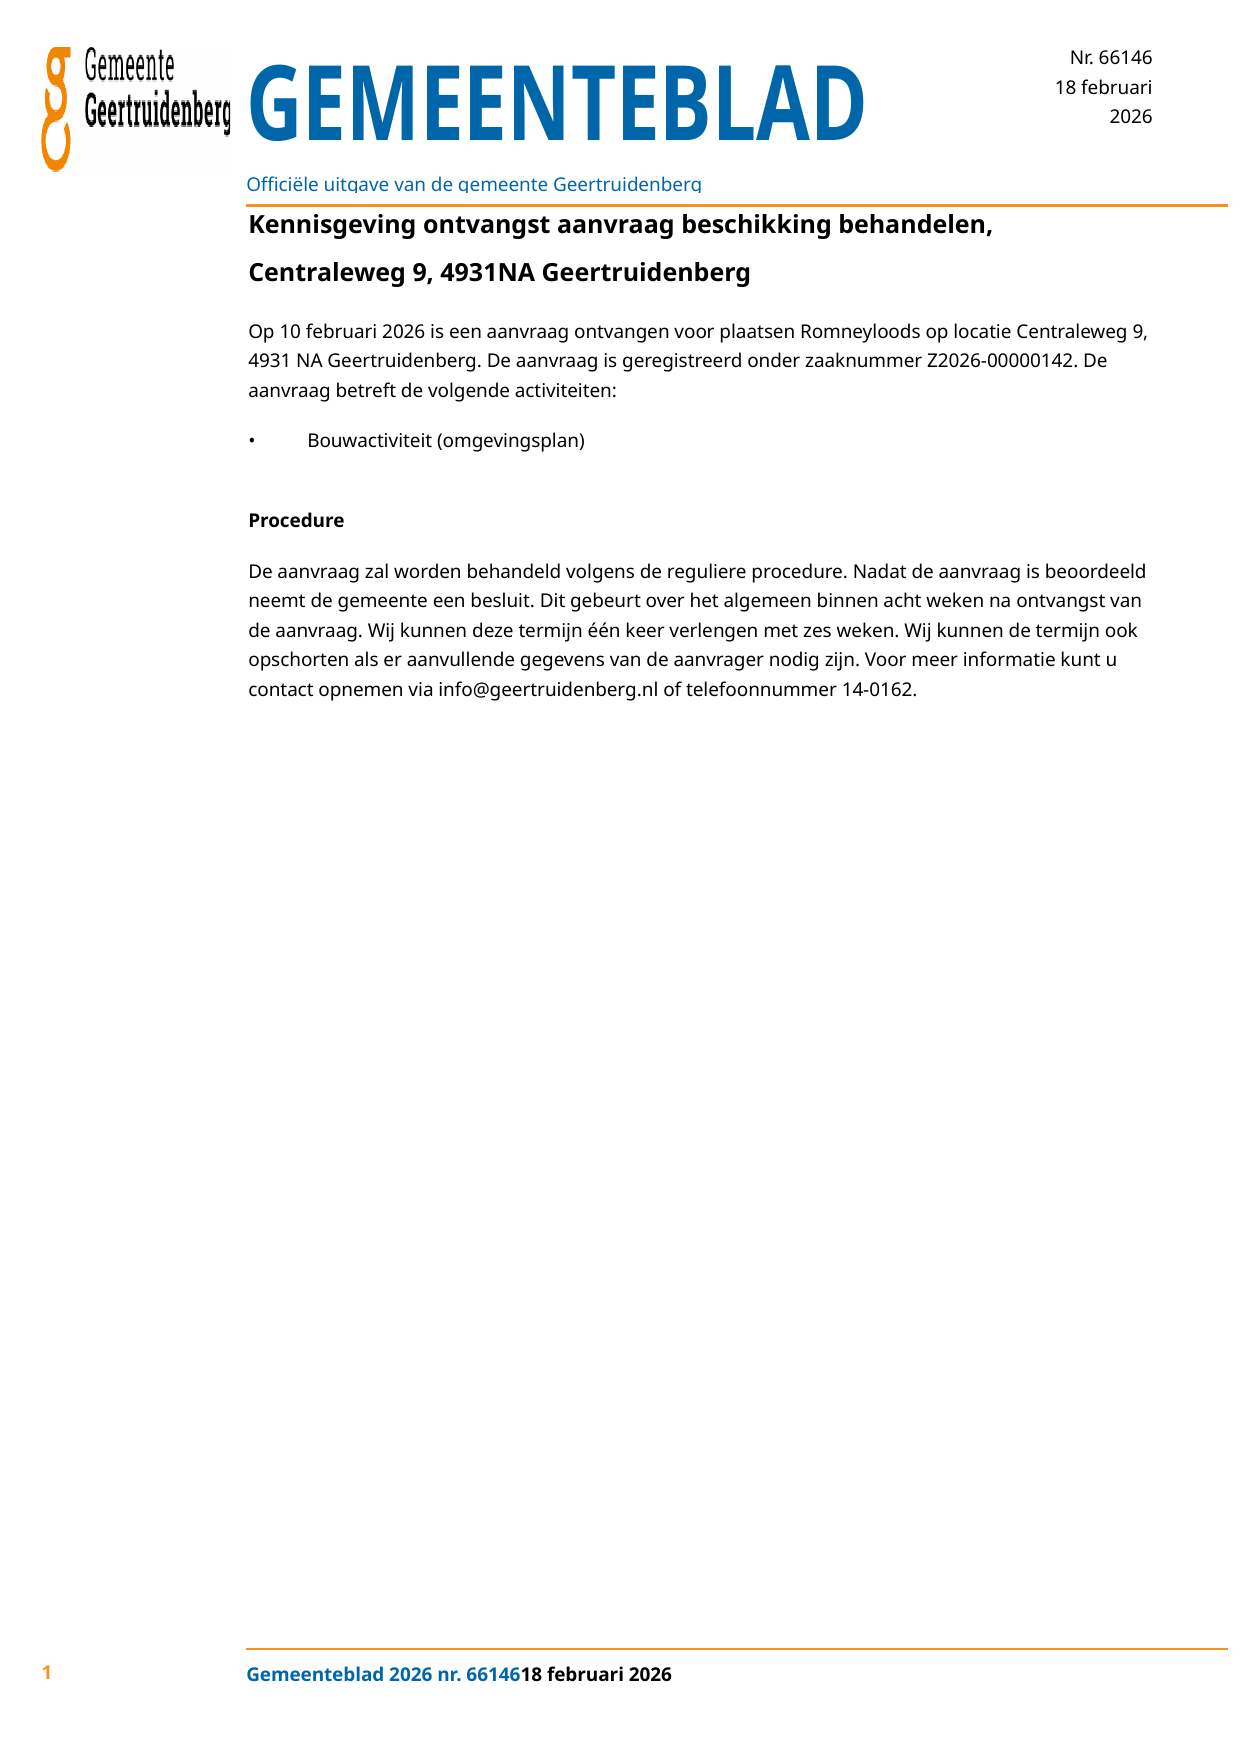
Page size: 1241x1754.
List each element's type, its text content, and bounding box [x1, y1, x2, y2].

text Kennisgeving ontvangst aanvraag beschikking behandelen, Centraleweg 9, 4931NA Geertruidenberg [248, 207, 1152, 288]
list Bouwactiviteit (omgevingsplan) [248, 427, 1152, 453]
picture [41, 47, 231, 172]
text De aanvraag zal worden behandeld volgens de reguliere procedure. Nadat de aanvraag is beoordeeld neemt de gemeente een besluit. Dit gebeurt over het algemeen binnen acht weken na ontvangst van de aanvraag. Wij kunnen deze termijn één keer verlengen met zes weken. Wij kunnen de termijn ook opschorten als er aanvullende gegevens van de aanvrager nodig zijn. Voor meer informatie kunt u contact opnemen via info@geertruidenberg.nl of telefoonnummer 14-0162. [248, 558, 1152, 702]
text Procedure [248, 507, 1152, 533]
text Op 10 februari 2026 is een aanvraag ontvangen voor plaatsen Romneyloods op locatie Centraleweg 9, 4931 NA Geertruidenberg. De aanvraag is geregistreerd onder zaaknummer Z2026-00000142. De aanvraag betreft de volgende activiteiten: [248, 318, 1152, 403]
